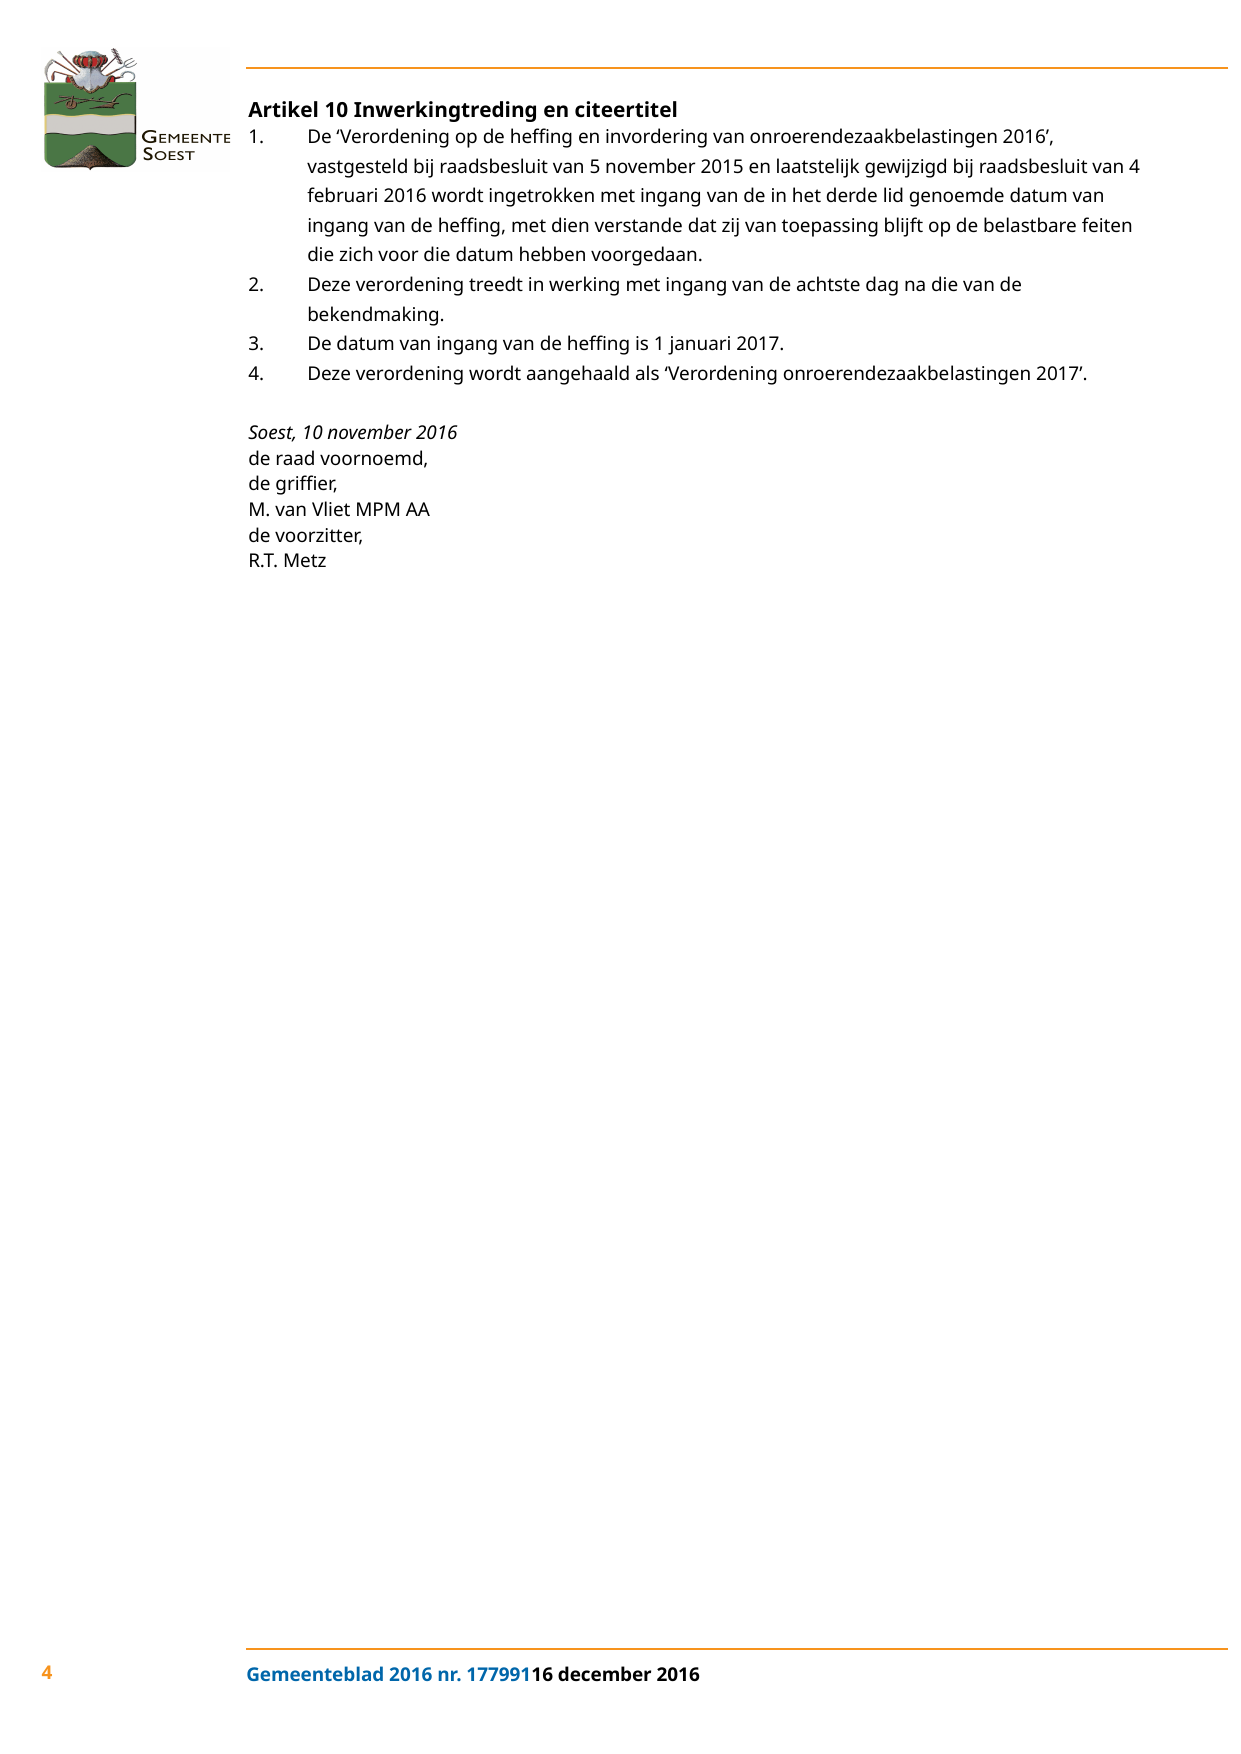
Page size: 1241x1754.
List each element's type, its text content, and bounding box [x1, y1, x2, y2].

text M. van Vliet MPM AA [248, 496, 1152, 522]
list Deze verordening wordt aangehaald als ‘Verordening onroerendezaakbe­las­tingen 2017’. [248, 360, 1152, 386]
list De datum van ingang van de heffing is 1 januari 2017. [248, 330, 1152, 356]
list Deze verordening treedt in werking met ingang van de achtste dag na die van de bekendmaking. [248, 271, 1152, 326]
list De ‘Verordening op de heffing en invordering van onroerendezaakbelastingen 2016’, vastgesteld bij raadsbesluit van 5 november 2015 en laatstelijk gewijzigd bij raadsbesluit van 4 februari 2016 wordt ingetrokken met ingang van de in het derde lid genoemde datum van ingang van de heffing, met dien verstande dat zij van toepassing blijft op de belastbare feiten die zich voor die datum hebben voorgedaan. [248, 123, 1152, 267]
text de voorzitter, [248, 522, 1152, 548]
text R.T. Metz [248, 548, 1152, 573]
text de griffier, [248, 471, 1152, 496]
picture [41, 47, 231, 172]
text Soest, 10 november 2016 [248, 419, 1152, 445]
text de raad voornoemd, [248, 445, 1152, 471]
text Artikel 10 Inwerkingtreding en citeertitel [248, 95, 1152, 123]
